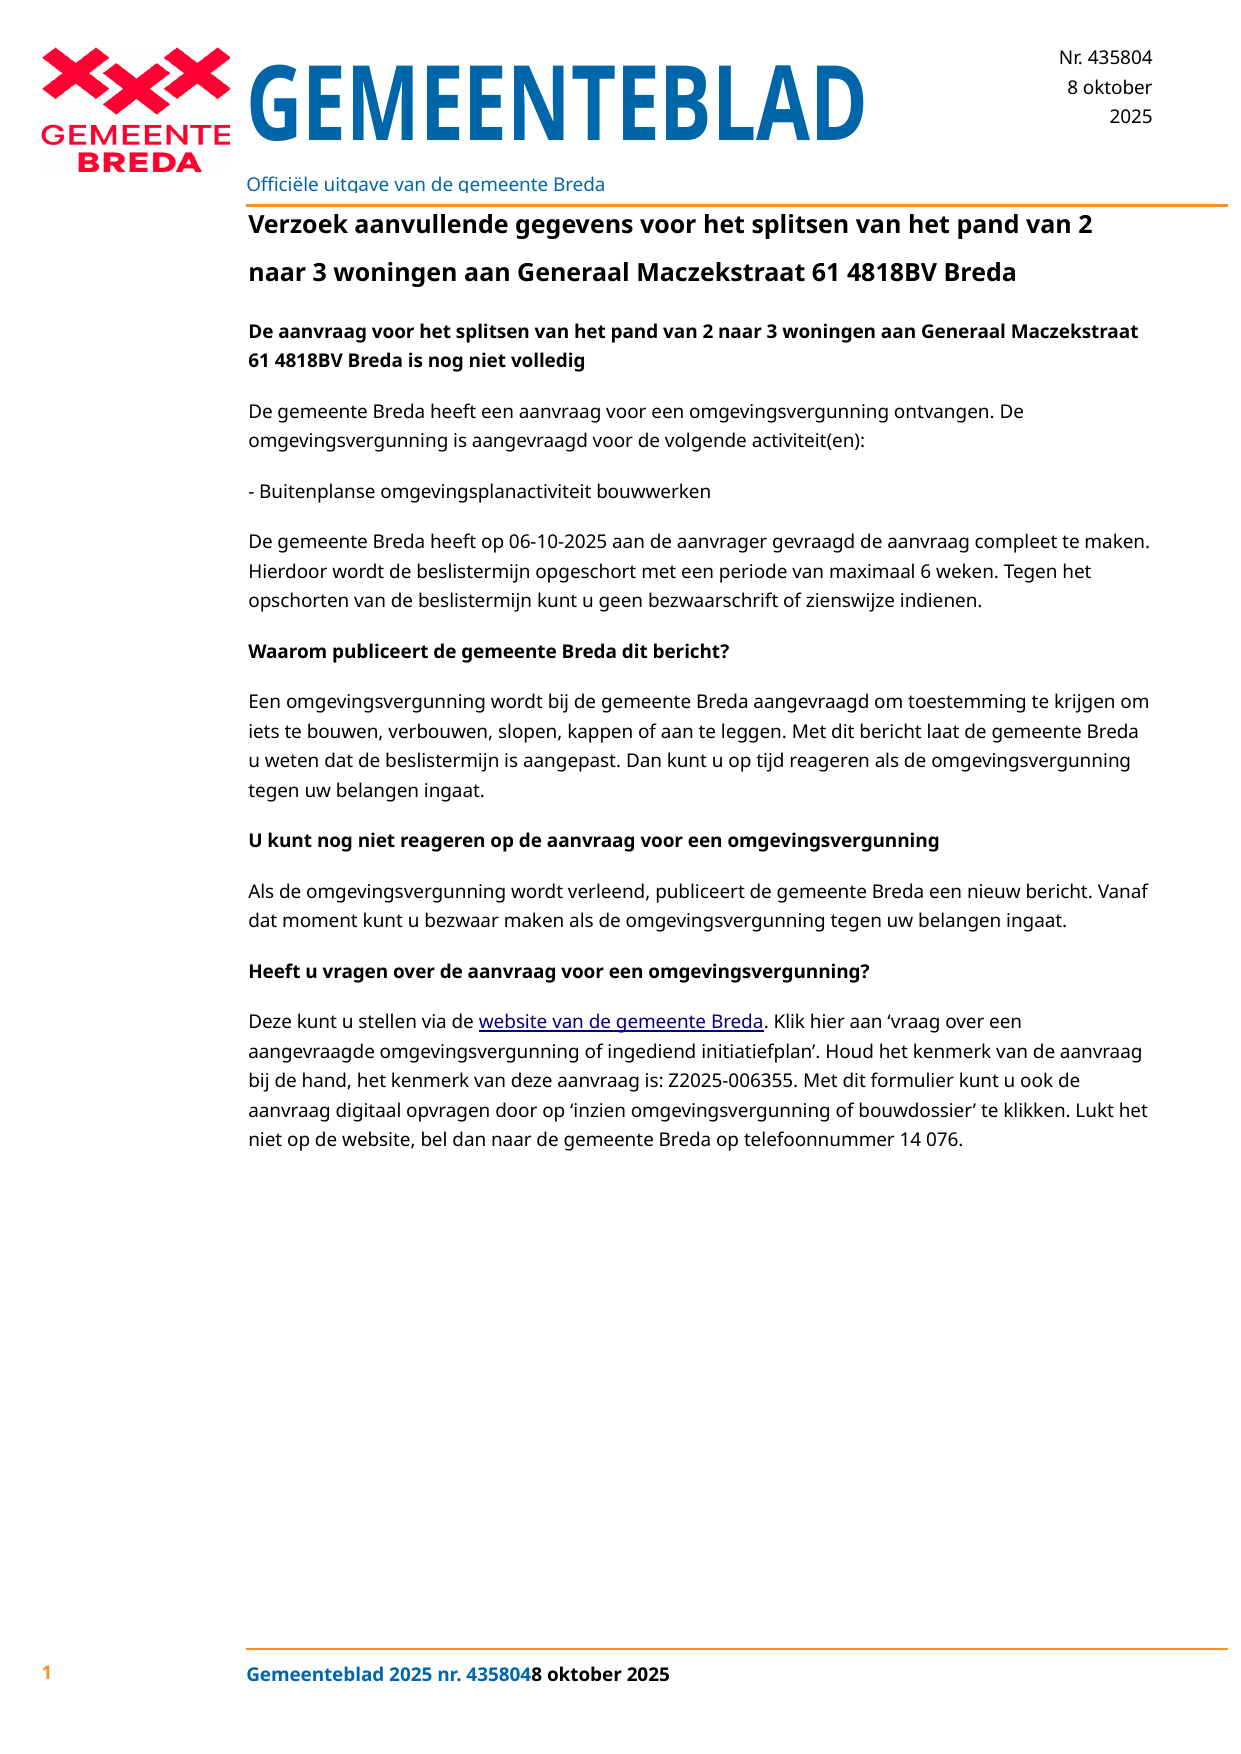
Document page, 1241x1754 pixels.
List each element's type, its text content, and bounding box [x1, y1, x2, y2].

text De aanvraag voor het splitsen van het pand van 2 naar 3 woningen aan Generaal Maczekstraat 61 4818BV Breda is nog niet volledig [248, 318, 1152, 373]
text Heeft u vragen over de aanvraag voor een omgevingsvergunning? [248, 958, 1152, 984]
text - Buitenplanse omgevingsplanactiviteit bouwwerken [248, 478, 1152, 504]
text De gemeente Breda heeft een aanvraag voor een omgevingsvergunning ontvangen. De omgevingsvergunning is aangevraagd voor de volgende activiteit(en): [248, 398, 1152, 453]
picture [41, 47, 231, 172]
text U kunt nog niet reageren op de aanvraag voor een omgevingsvergunning [248, 827, 1152, 853]
text Deze kunt u stellen via de website van de gemeente Breda. Klik hier aan ‘vraag over een aangevraagde omgevingsvergunning of ingediend initiatiefplan’. Houd het kenmerk van de aanvraag bij de hand, het kenmerk van deze aanvraag is: Z2025-006355. Met dit formulier kunt u ook de aanvraag digitaal opvragen door op ‘inzien omgevingsvergunning of bouwdossier’ te klikken. Lukt het niet op de website, bel dan naar de gemeente Breda op telefoonnummer 14 076. [248, 1008, 1152, 1152]
text Waarom publiceert de gemeente Breda dit bericht? [248, 638, 1152, 664]
text De gemeente Breda heeft op 06-10-2025 aan de aanvrager gevraagd de aanvraag compleet te maken. Hierdoor wordt de beslistermijn opgeschort met een periode van maximaal 6 weken. Tegen het opschorten van de beslistermijn kunt u geen bezwaarschrift of zienswijze indienen. [248, 528, 1152, 613]
text Verzoek aanvullende gegevens voor het splitsen van het pand van 2 naar 3 woningen aan Generaal Maczekstraat 61 4818BV Breda [248, 207, 1152, 288]
text Een omgevingsvergunning wordt bij de gemeente Breda aangevraagd om toestemming te krijgen om iets te bouwen, verbouwen, slopen, kappen of aan te leggen. Met dit bericht laat de gemeente Breda u weten dat de beslistermijn is aangepast. Dan kunt u op tijd reageren als de omgevingsvergunning tegen uw belangen ingaat. [248, 688, 1152, 803]
text Als de omgevingsvergunning wordt verleend, publiceert de gemeente Breda een nieuw bericht. Vanaf dat moment kunt u bezwaar maken als de omgevingsvergunning tegen uw belangen ingaat. [248, 878, 1152, 933]
